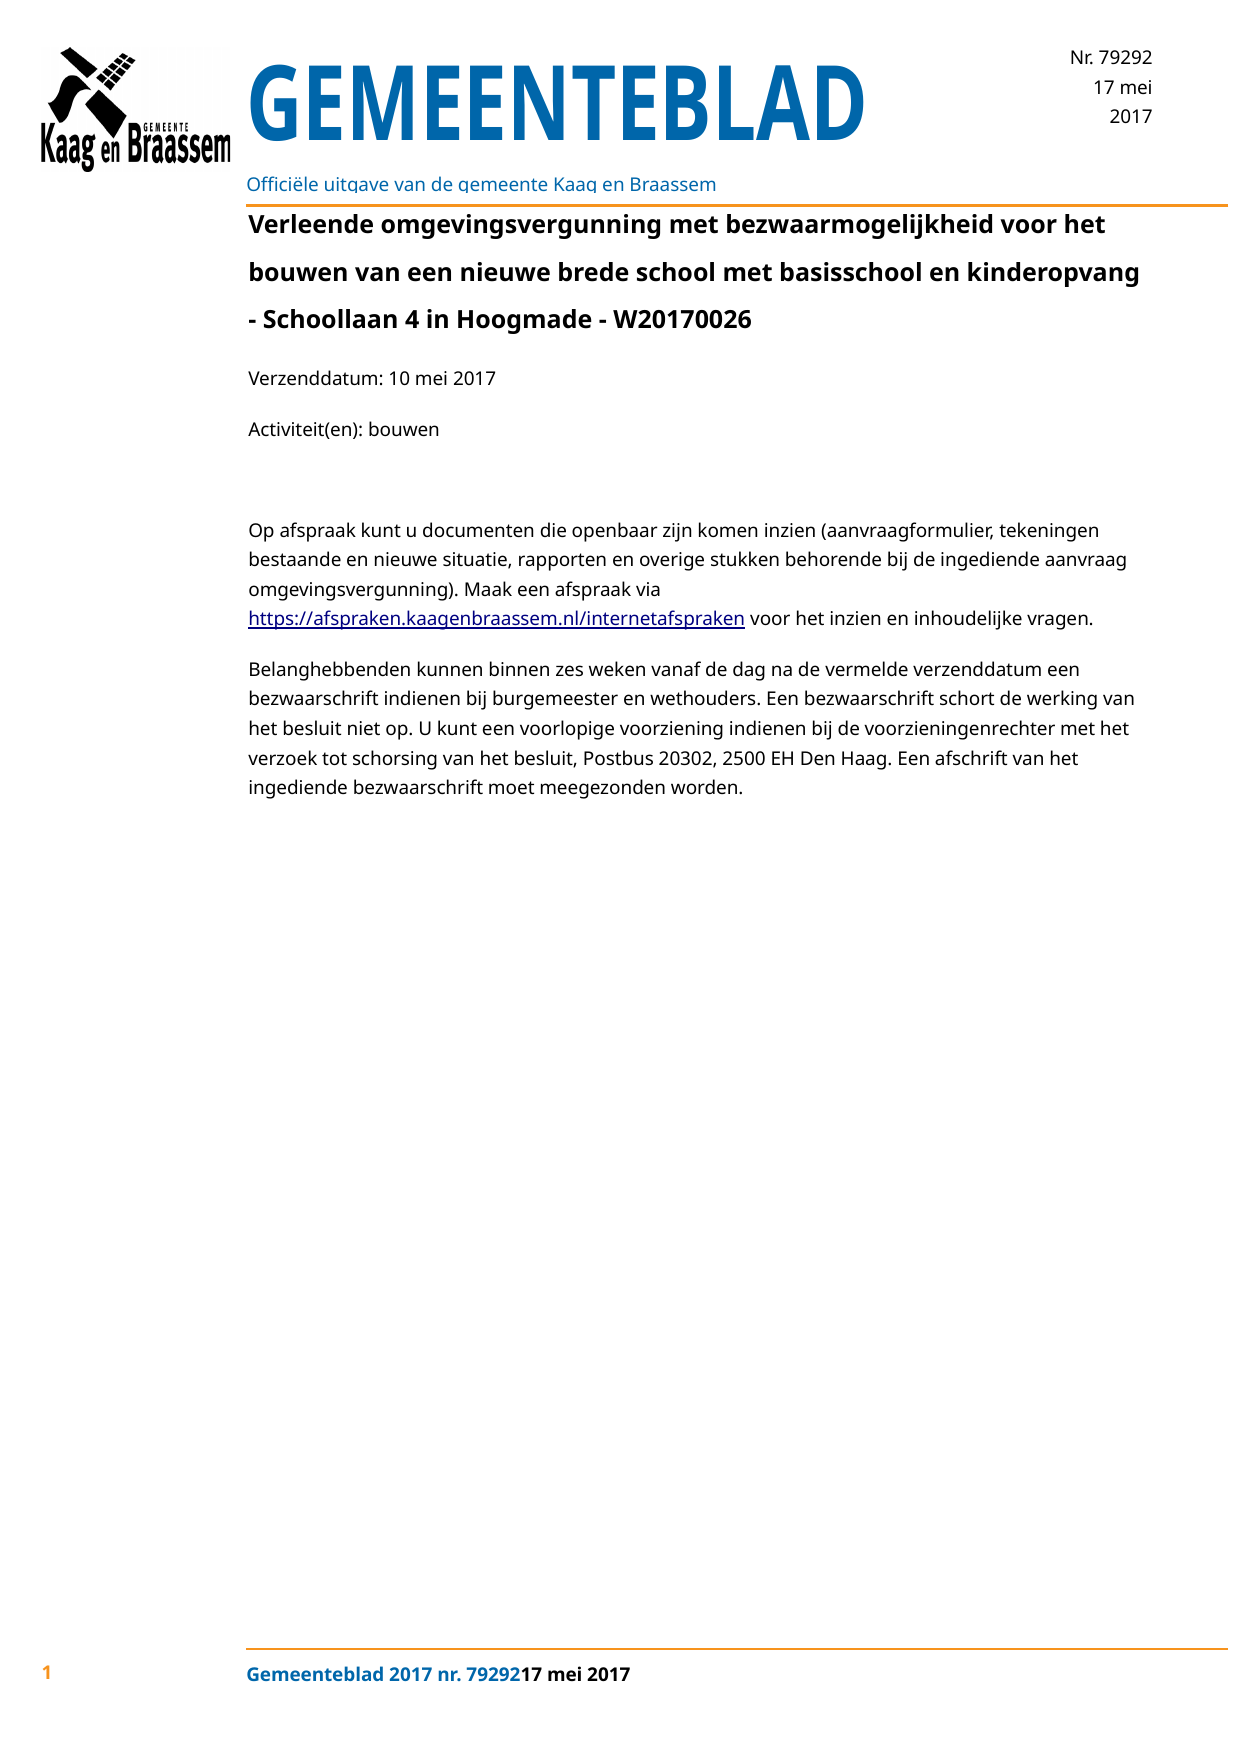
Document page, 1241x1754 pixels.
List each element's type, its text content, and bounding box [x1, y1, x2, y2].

text Belanghebbenden kunnen binnen zes weken vanaf de dag na de vermelde verzenddatum een bezwaarschrift indienen bij burgemeester en wethouders. Een bezwaarschrift schort de werking van het besluit niet op. U kunt een voorlopige voorziening indienen bij de voorzieningenrechter met het verzoek tot schorsing van het besluit, Postbus 20302, 2500 EH Den Haag. Een afschrift van het ingediende bezwaarschrift moet meegezonden worden. [248, 656, 1152, 800]
text Verzenddatum: 10 mei 2017 [248, 366, 1152, 391]
text Activiteit(en): bouwen [248, 416, 1152, 442]
text Op afspraak kunt u documenten die openbaar zijn komen inzien (aanvraagformulier, tekeningen bestaande en nieuwe situatie, rapporten en overige stukken behorende bij de ingediende aanvraag omgevingsvergunning). Maak een afspraak via https://afspraken.kaagenbraassem.nl/internetafspraken voor het inzien en inhoudelijke vragen. [248, 517, 1152, 631]
picture [41, 47, 231, 172]
text Verleende omgevingsvergunning met bezwaarmogelijkheid voor het bouwen van een nieuwe brede school met basisschool en kinderopvang - Schoollaan 4 in Hoogmade - W20170026 [248, 207, 1152, 336]
